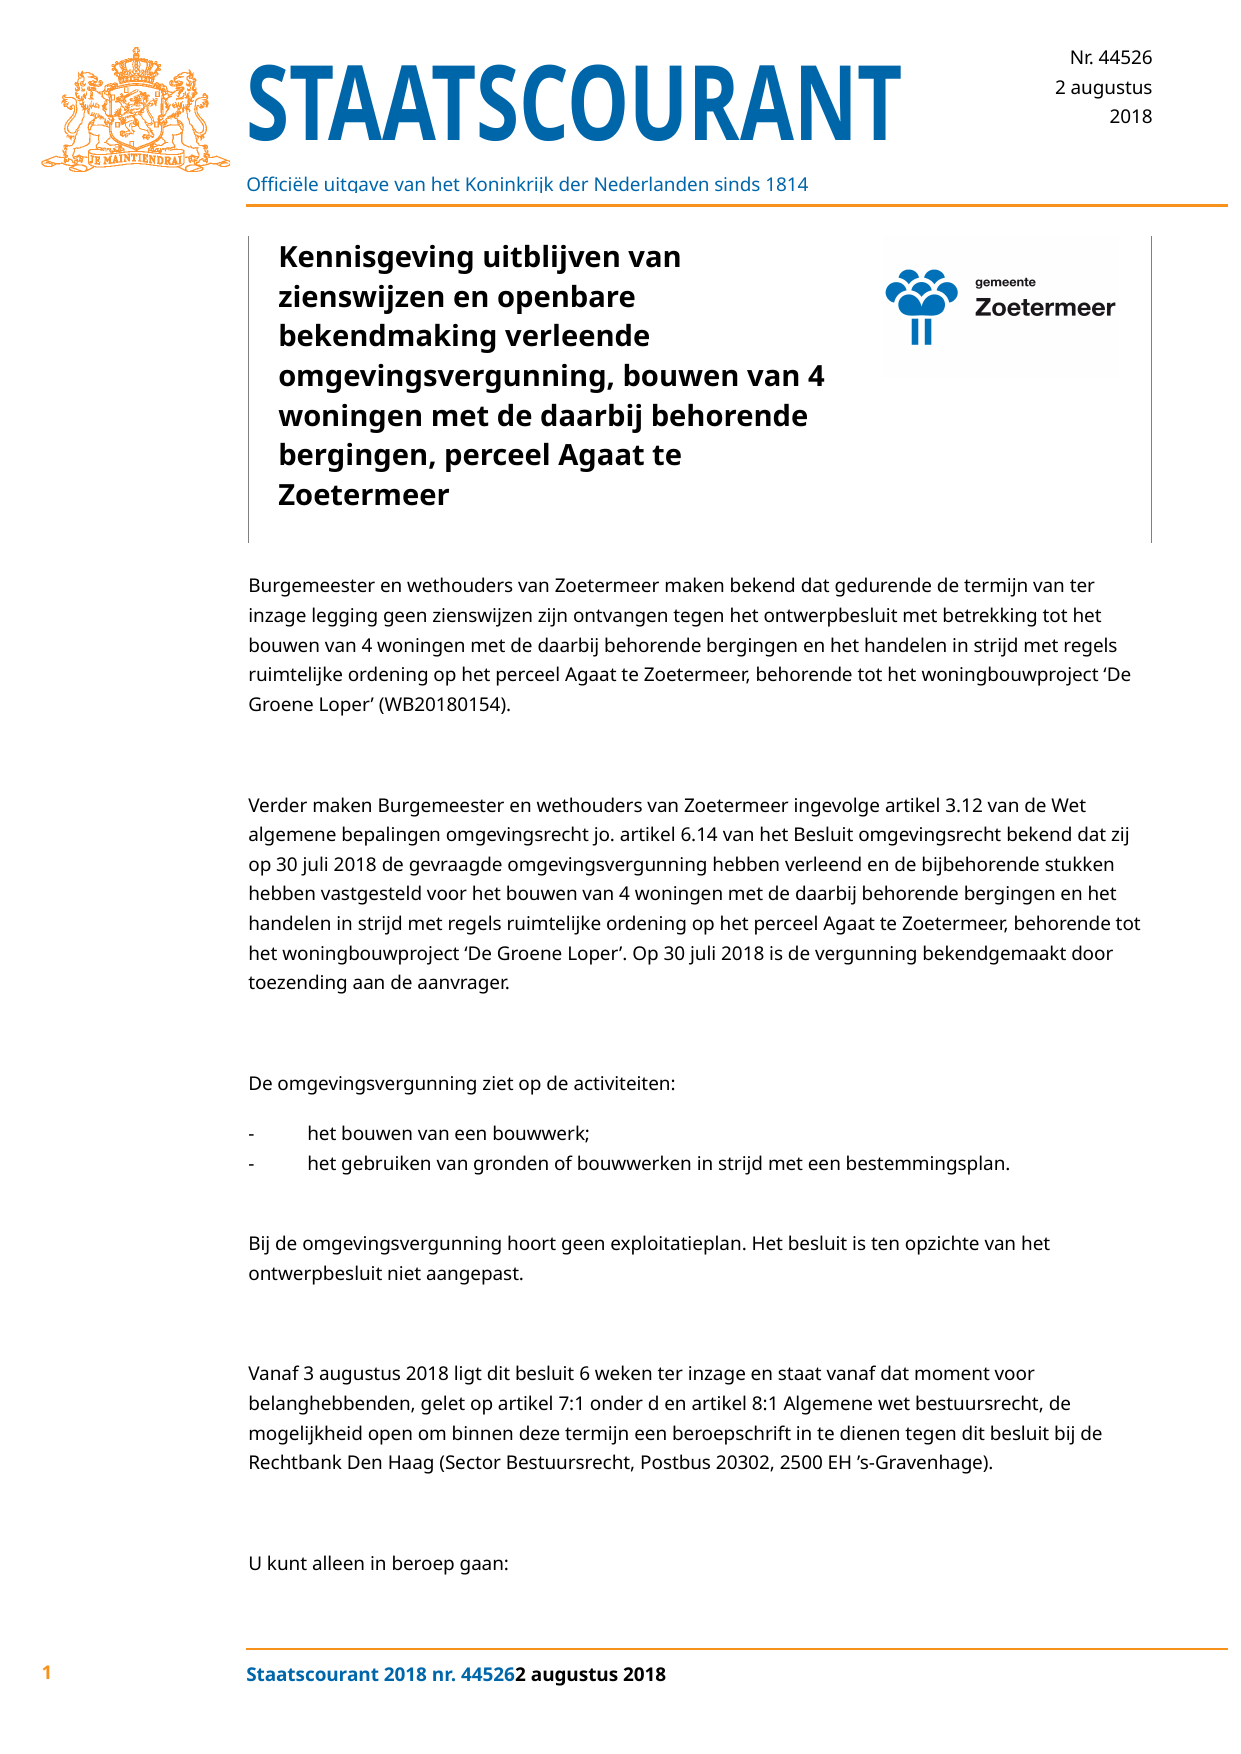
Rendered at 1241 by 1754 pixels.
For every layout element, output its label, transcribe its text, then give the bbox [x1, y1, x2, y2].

table_header Kennisgeving uitblijven van zienswijzen en openbare bekendmaking verleende omgevingsvergunning, bouwen van 4 woningen met de daarbij behorende bergingen, perceel Agaat te Zoetermeer [249, 236, 850, 543]
text Verder maken Burgemeester en wethouders van Zoetermeer ingevolge artikel 3.12 van de Wet algemene bepalingen omgevingsrecht jo. artikel 6.14 van het Besluit omgevingsrecht bekend dat zij op 30 juli 2018 de gevraagde omgevingsvergunning hebben verleend en de bijbehorende stukken hebben vastgesteld voor het bouwen van 4 woningen met de daarbij behorende bergingen en het handelen in strijd met regels ruimtelijke ordening op het perceel Agaat te Zoetermeer, behorende tot het woningbouwproject ‘De Groene Loper’. Op 30 juli 2018 is de vergunning bekendgemaakt door toezending aan de aanvrager. [248, 792, 1152, 995]
text Burgemeester en wethouders van Zoetermeer maken bekend dat gedurende de termijn van ter inzage legging geen zienswijzen zijn ontvangen tegen het ontwerpbesluit met betrekking tot het bouwen van 4 woningen met de daarbij behorende bergingen en het handelen in strijd met regels ruimtelijke ordening op het perceel Agaat te Zoetermeer, behorende tot het woningbouwproject ‘De Groene Loper’ (WB20180154). [248, 573, 1152, 717]
picture [41, 47, 231, 172]
list het gebruiken van gronden of bouwwerken in strijd met een bestemmingsplan. [248, 1150, 1152, 1176]
text U kunt alleen in beroep gaan: [248, 1550, 1152, 1576]
text Vanaf 3 augustus 2018 ligt dit besluit 6 weken ter inzage en staat vanaf dat moment voor belanghebbenden, gelet op artikel 7:1 onder d en artikel 8:1 Algemene wet bestuursrecht, de mogelijkheid open om binnen deze termijn een beroepschrift in te dienen tegen dit besluit bij de Rechtbank Den Haag (Sector Bestuursrecht, Postbus 20302, 2500 EH ’s-Gravenhage). [248, 1361, 1152, 1475]
list het bouwen van een bouwwerk; [248, 1121, 1152, 1146]
table_header [850, 236, 1151, 543]
text De omgevingsvergunning ziet op de activiteiten: [248, 1070, 1152, 1096]
text Bij de omgevingsvergunning hoort geen exploitatieplan. Het besluit is ten opzichte van het ontwerpbesluit niet aangepast. [248, 1230, 1152, 1286]
picture [882, 236, 1119, 378]
